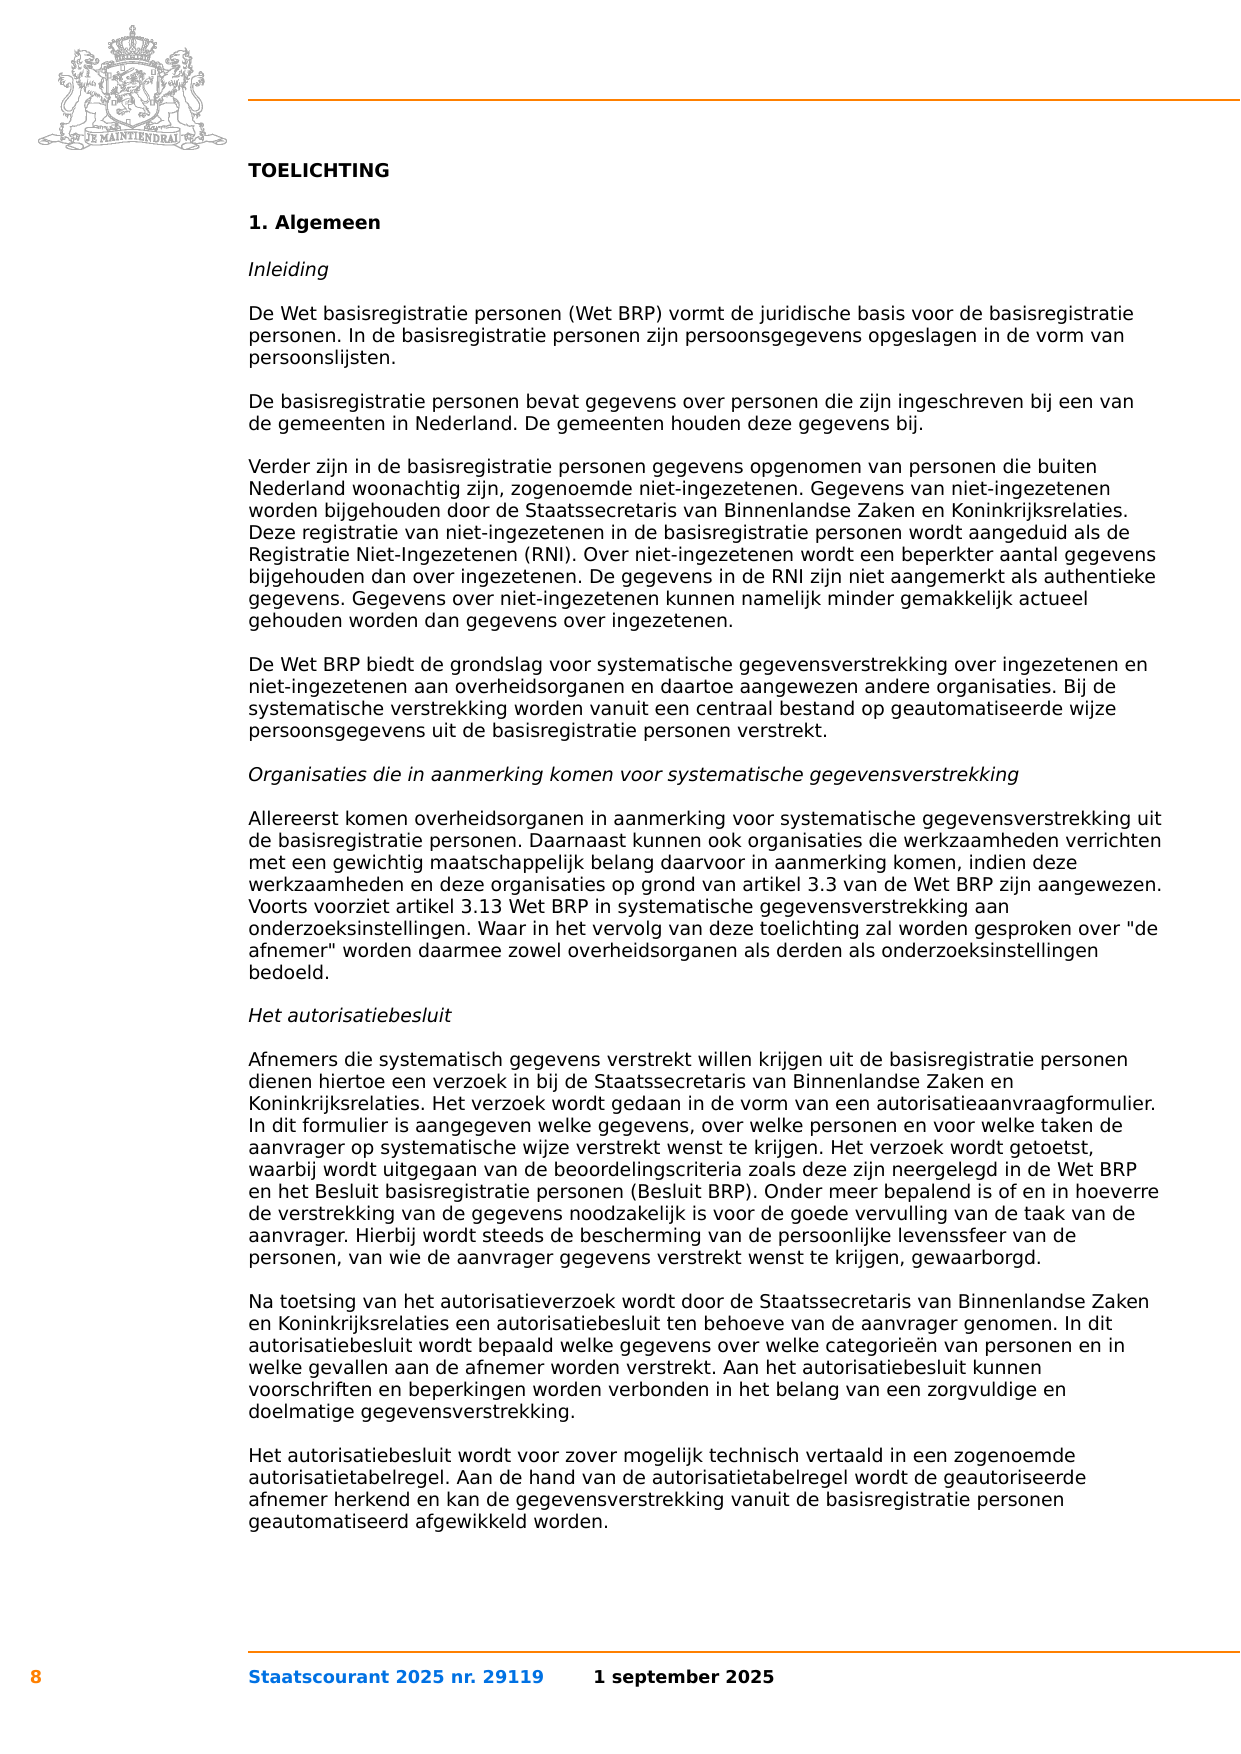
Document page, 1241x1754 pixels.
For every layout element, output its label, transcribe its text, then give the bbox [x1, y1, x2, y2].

text Allereerst komen overheidsorganen in aanmerking voor systematische gegevensverstrekking uit de basisregistratie personen. Daarnaast kunnen ook organisaties die werkzaamheden verrichten met een gewichtig maatschappelijk belang daarvoor in aanmerking komen, indien deze werkzaamheden en deze organisaties op grond van artikel 3.3 van de Wet BRP zijn aangewezen. Voorts voorziet artikel 3.13 Wet BRP in systematische gegevensverstrekking aan onderzoeksinstellingen. Waar in het vervolg van deze toelichting zal worden gesproken over "de afnemer" worden daarmee zowel overheidsorganen als derden als onderzoeksinstellingen bedoeld. [248, 808, 1163, 983]
picture [38, 25, 227, 150]
subtitle Organisaties die in aanmerking komen voor systematische gegevensverstrekking [248, 764, 1163, 786]
subtitle 1. Algemeen [248, 212, 1163, 234]
text Na toetsing van het autorisatieverzoek wordt door de Staatssecretaris van Binnenlandse Zaken en Koninkrijksrelaties een autorisatiebesluit ten behoeve van de aanvrager genomen. In dit autorisatiebesluit wordt bepaald welke gegevens over welke categorieën van personen en in welke gevallen aan de afnemer worden verstrekt. Aan het autorisatiebesluit kunnen voorschriften en beperkingen worden verbonden in het belang van een zorgvuldige en doelmatige gegevensverstrekking. [248, 1291, 1163, 1423]
text Afnemers die systematisch gegevens verstrekt willen krijgen uit de basisregistratie personen dienen hiertoe een verzoek in bij de Staatssecretaris van Binnenlandse Zaken en Koninkrijksrelaties. Het verzoek wordt gedaan in de vorm van een autorisatieaanvraagformulier. In dit formulier is aangegeven welke gegevens, over welke personen en voor welke taken de aanvrager op systematische wijze verstrekt wenst te krijgen. Het verzoek wordt getoetst, waarbij wordt uitgegaan van de beoordelingscriteria zoals deze zijn neergelegd in de Wet BRP en het Besluit basisregistratie personen (Besluit BRP). Onder meer bepalend is of en in hoeverre de verstrekking van de gegevens noodzakelijk is voor de goede vervulling van de taak van de aanvrager. Hierbij wordt steeds de bescherming van de persoonlijke levenssfeer van de personen, van wie de aanvrager gegevens verstrekt wenst te krijgen, gewaarborgd. [248, 1049, 1163, 1269]
text De basisregistratie personen bevat gegevens over personen die zijn ingeschreven bij een van de gemeenten in Nederland. De gemeenten houden deze gegevens bij. [248, 391, 1163, 434]
subtitle TOELICHTING [248, 160, 1163, 182]
subtitle Het autorisatiebesluit [248, 1005, 1163, 1027]
text Het autorisatiebesluit wordt voor zover mogelijk technisch vertaald in een zogenoemde autorisatietabelregel. Aan de hand van de autorisatietabelregel wordt de geautoriseerde afnemer herkend en kan de gegevensverstrekking vanuit de basisregistratie personen geautomatiseerd afgewikkeld worden. [248, 1445, 1163, 1533]
text De Wet basisregistratie personen (Wet BRP) vormt de juridische basis voor de basisregistratie personen. In de basisregistratie personen zijn persoonsgegevens opgeslagen in de vorm van persoonslijsten. [248, 303, 1163, 369]
subtitle Inleiding [248, 259, 1163, 281]
text Verder zijn in de basisregistratie personen gegevens opgenomen van personen die buiten Nederland woonachtig zijn, zogenoemde niet-ingezetenen. Gegevens van niet-ingezetenen worden bijgehouden door de Staatssecretaris van Binnenlandse Zaken en Koninkrijksrelaties. Deze registratie van niet-ingezetenen in de basisregistratie personen wordt aangeduid als de Registratie Niet-Ingezetenen (RNI). Over niet-ingezetenen wordt een beperkter aantal gegevens bijgehouden dan over ingezetenen. De gegevens in de RNI zijn niet aangemerkt als authentieke gegevens. Gegevens over niet-ingezetenen kunnen namelijk minder gemakkelijk actueel gehouden worden dan gegevens over ingezetenen. [248, 456, 1163, 632]
text De Wet BRP biedt de grondslag voor systematische gegevensverstrekking over ingezetenen en niet-ingezetenen aan overheidsorganen en daartoe aangewezen andere organisaties. Bij de systematische verstrekking worden vanuit een centraal bestand op geautomatiseerde wijze persoonsgegevens uit de basisregistratie personen verstrekt. [248, 654, 1163, 742]
